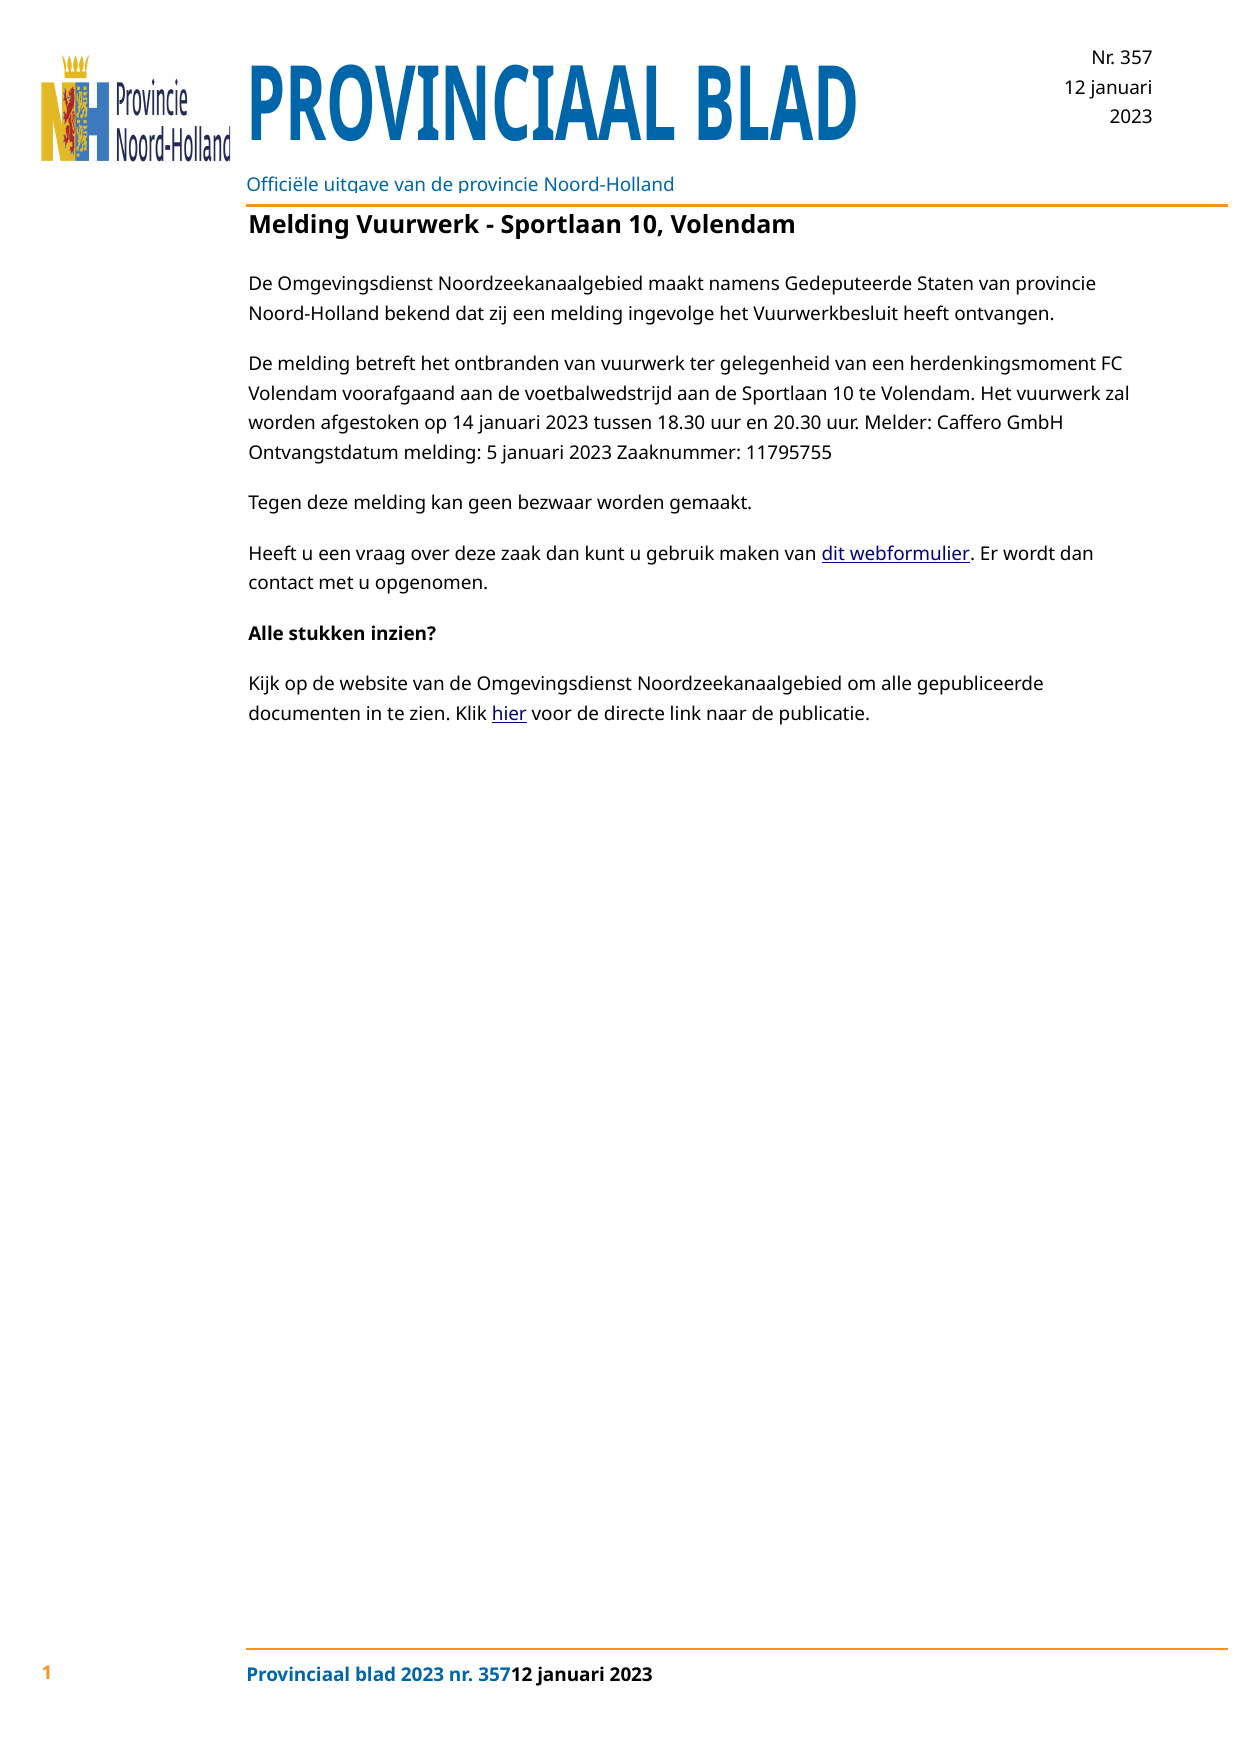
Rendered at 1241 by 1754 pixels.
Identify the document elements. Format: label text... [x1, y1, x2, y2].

text Heeft u een vraag over deze zaak dan kunt u gebruik maken van dit webformulier. Er wordt dan contact met u opgenomen. [248, 540, 1152, 595]
text Alle stukken inzien? [248, 620, 1152, 646]
text Melding Vuurwerk - Sportlaan 10, Volendam [248, 207, 1152, 241]
text Tegen deze melding kan geen bezwaar worden gemaakt. [248, 489, 1152, 515]
text De melding betreft het ontbranden van vuurwerk ter gelegenheid van een herdenkingsmoment FC Volendam voorafgaand aan de voetbalwedstrijd aan de Sportlaan 10 te Volendam. Het vuurwerk zal worden afgestoken op 14 januari 2023 tussen 18.30 uur en 20.30 uur. Melder: Caffero GmbH Ontvangstdatum melding: 5 januari 2023 Zaaknummer: 11795755 [248, 350, 1152, 465]
text De Omgevingsdienst Noordzeekanaalgebied maakt namens Gedeputeerde Staten van provincie Noord-Holland bekend dat zij een melding ingevolge het Vuurwerkbesluit heeft ontvangen. [248, 270, 1152, 326]
picture [41, 47, 231, 172]
text Kijk op de website van de Omgevingsdienst Noordzeekanaalgebied om alle gepubliceerde documenten in te zien. Klik hier voor de directe link naar de publicatie. [248, 670, 1152, 726]
